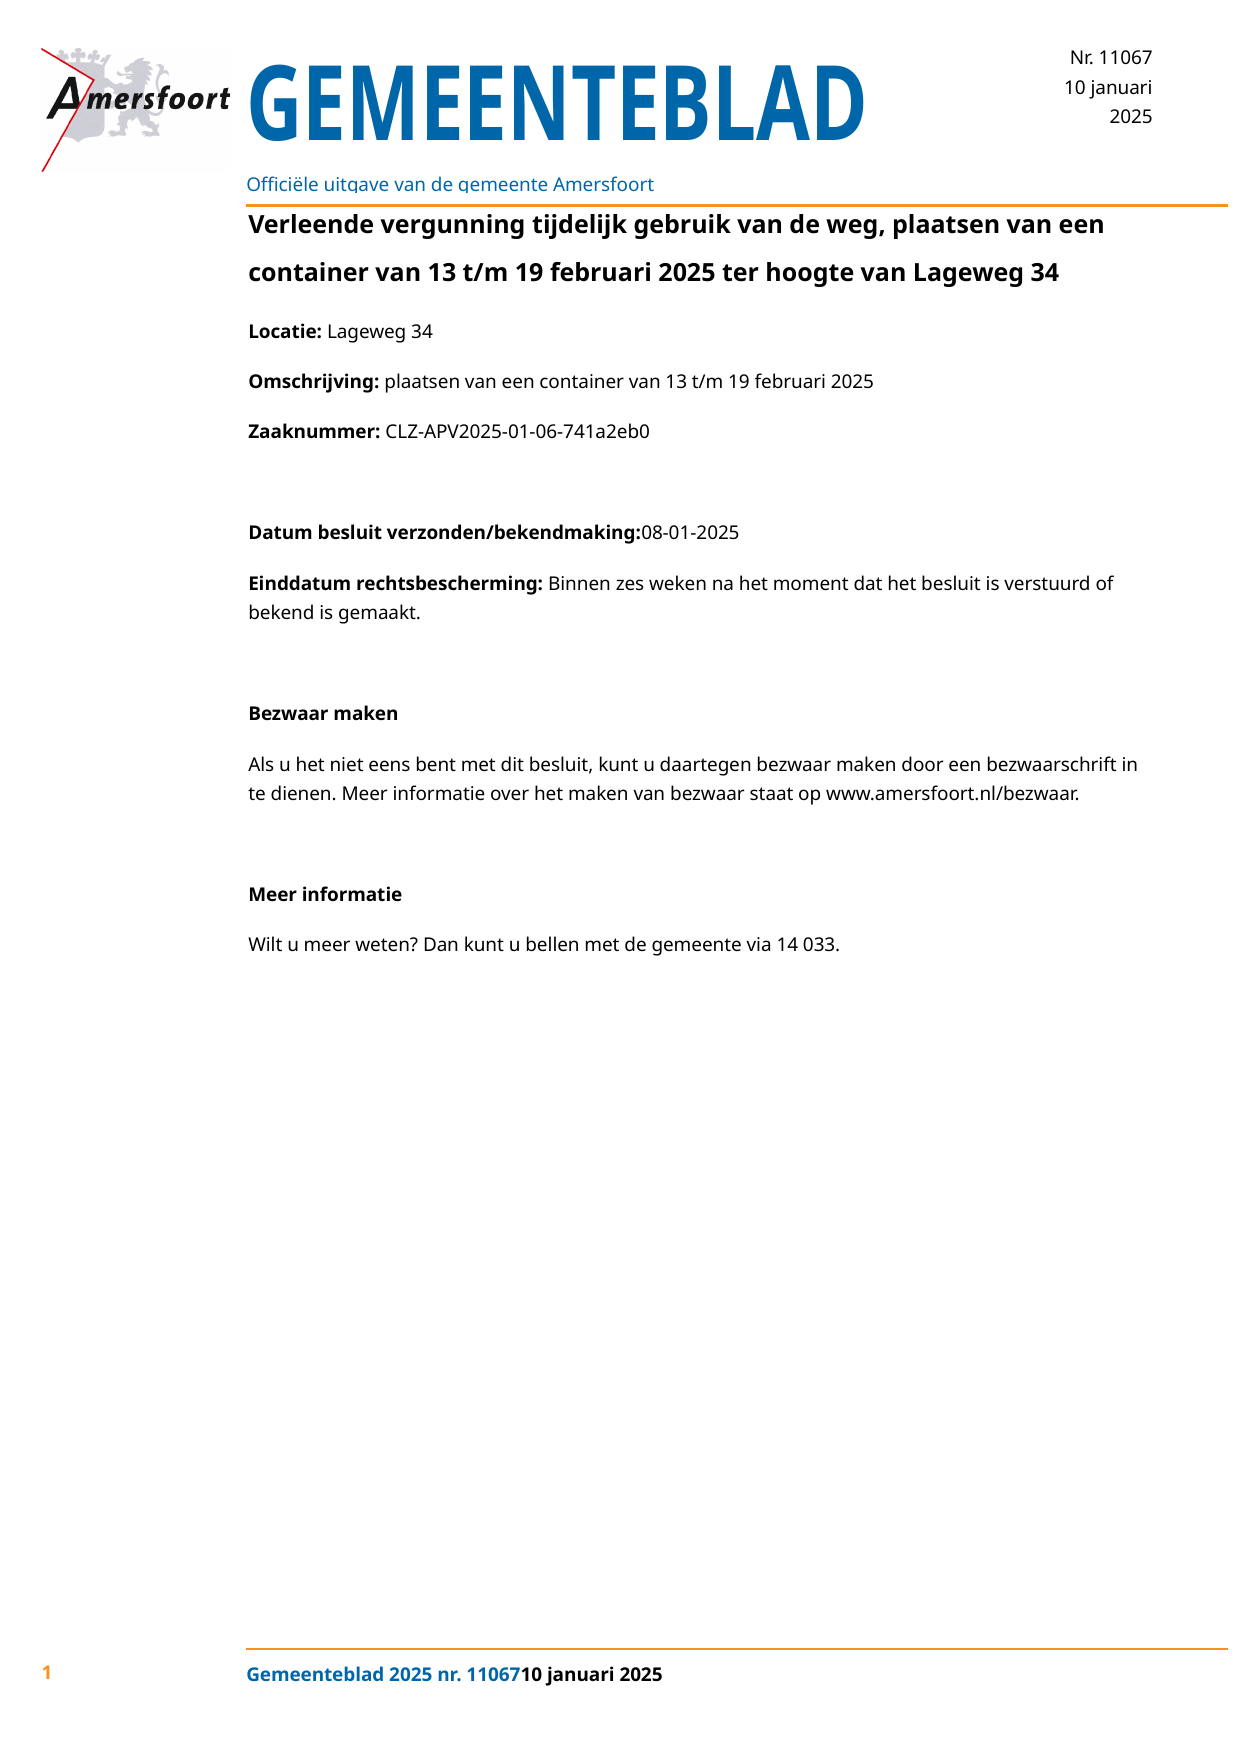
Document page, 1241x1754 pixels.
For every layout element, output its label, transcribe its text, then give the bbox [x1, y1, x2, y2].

text Meer informatie [248, 881, 1152, 907]
text Omschrijving: plaatsen van een container van 13 t/m 19 februari 2025 [248, 368, 1152, 394]
text Bezwaar maken [248, 700, 1152, 726]
text Einddatum rechtsbescherming: Binnen zes weken na het moment dat het besluit is verstuurd of bekend is gemaakt. [248, 570, 1152, 625]
picture [41, 47, 231, 172]
text Locatie: Lageweg 34 [248, 318, 1152, 344]
text Zaaknummer: CLZ-APV2025-01-06-741a2eb0 [248, 419, 1152, 444]
text Wilt u meer weten? Dan kunt u bellen met de gemeente via 14 033. [248, 932, 1152, 957]
text Verleende vergunning tijdelijk gebruik van de weg, plaatsen van een container van 13 t/m 19 februari 2025 ter hoogte van Lageweg 34 [248, 207, 1152, 288]
text Als u het niet eens bent met dit besluit, kunt u daartegen bezwaar maken door een bezwaarschrift in te dienen. Meer informatie over het maken van bezwaar staat op www.amersfoort.nl/bezwaar. [248, 751, 1152, 806]
text Datum besluit verzonden/bekendmaking:08-01-2025 [248, 519, 1152, 545]
